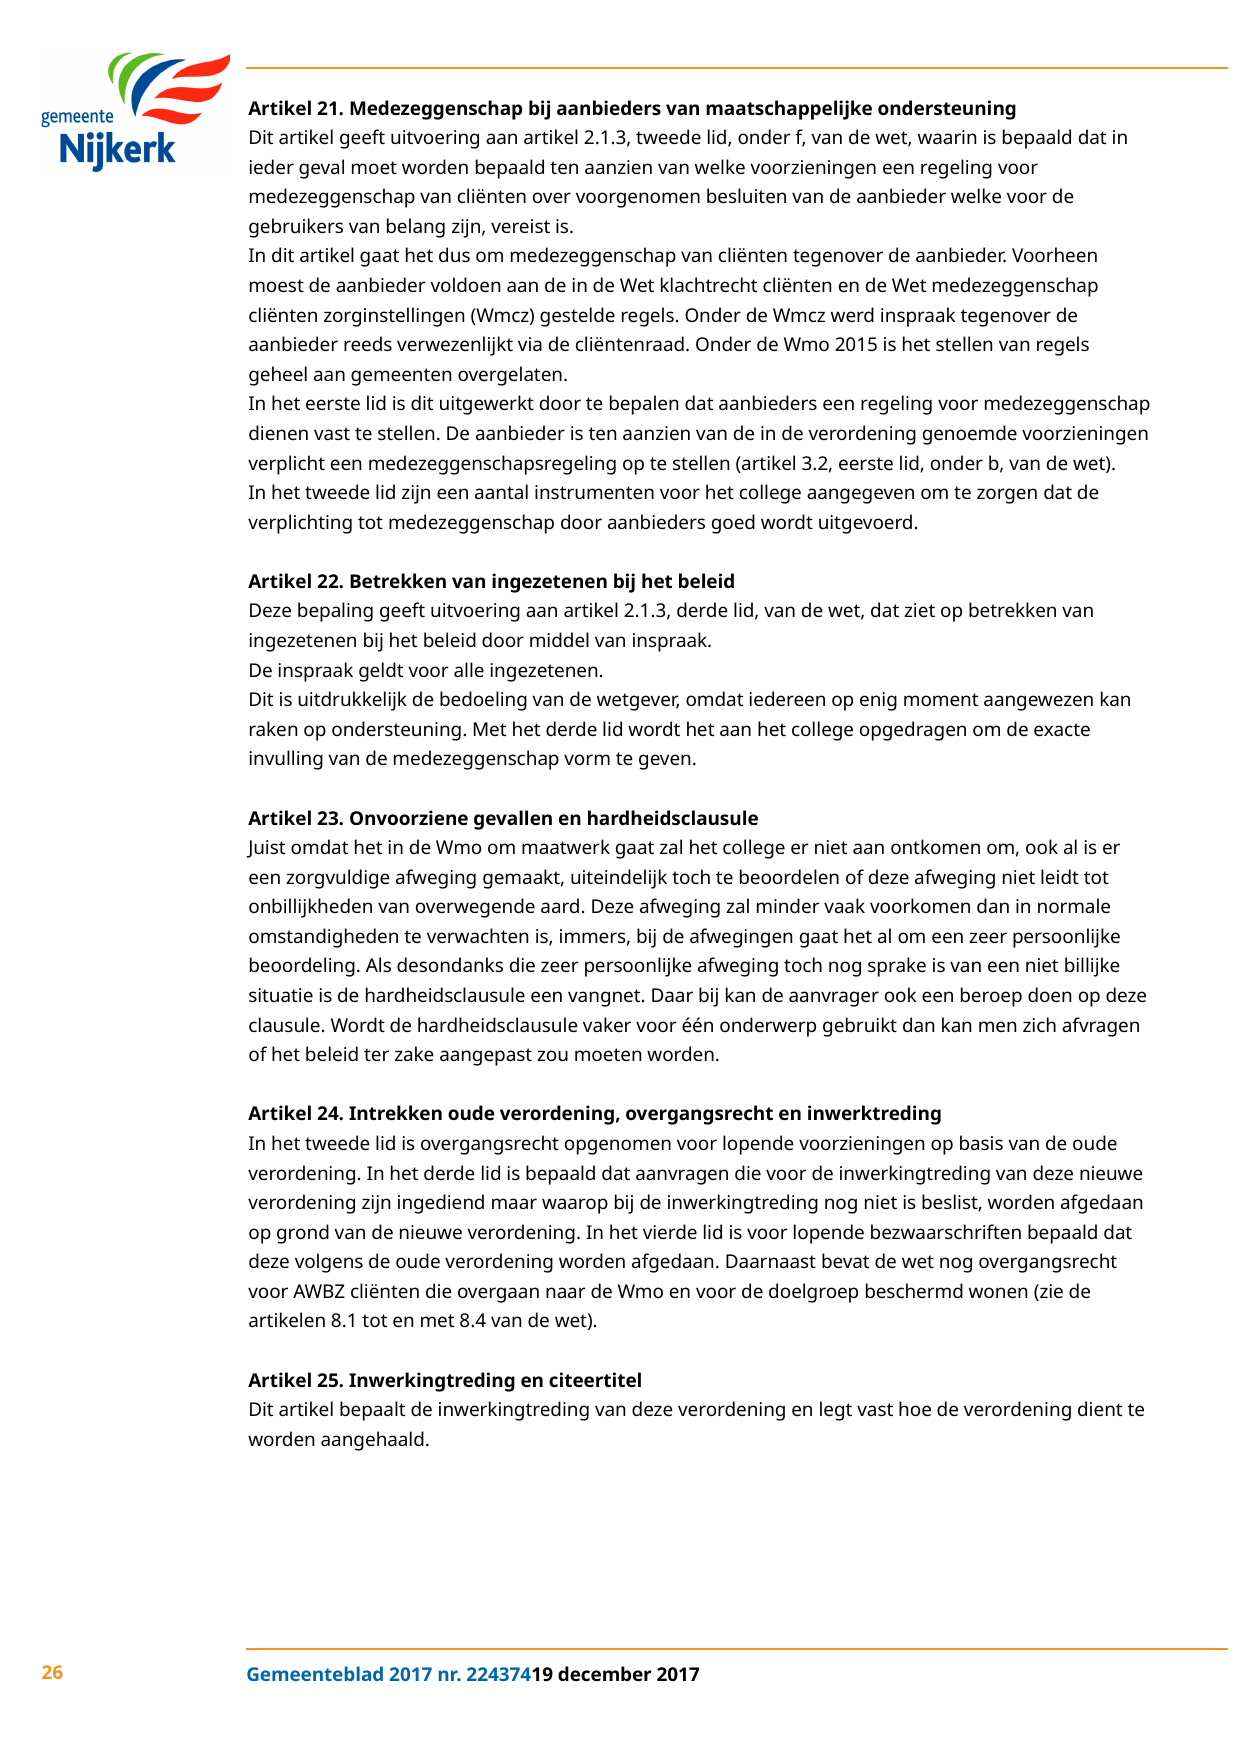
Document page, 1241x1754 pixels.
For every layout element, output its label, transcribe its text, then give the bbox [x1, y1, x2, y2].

text Dit is uitdrukkelijk de bedoeling van de wetgever, omdat iedereen op enig moment aangewezen kan raken op ondersteuning. Met het derde lid wordt het aan het college opgedragen om de exacte invulling van de medezeggenschap vorm te geven. [248, 686, 1152, 771]
text Artikel 21. Medezeggenschap bij aanbieders van maatschappelijke ondersteuning [248, 95, 1152, 121]
text Dit artikel geeft uitvoering aan artikel 2.1.3, tweede lid, onder f, van de wet, waarin is bepaald dat in ieder geval moet worden bepaald ten aanzien van welke voorzieningen een regeling voor medezeggenschap van cliënten over voorgenomen besluiten van de aanbieder welke voor de gebruikers van belang zijn, vereist is. [248, 124, 1152, 239]
text Dit artikel bepaalt de inwerkingtreding van deze verordening en legt vast hoe de verordening dient te worden aangehaald. [248, 1396, 1152, 1452]
text Deze bepaling geeft uitvoering aan artikel 2.1.3, derde lid, van de wet, dat ziet op betrekken van ingezetenen bij het beleid door middel van inspraak. [248, 598, 1152, 653]
text In dit artikel gaat het dus om medezeggenschap van cliënten tegenover de aanbieder. Voorheen moest de aanbieder voldoen aan de in de Wet klachtrecht cliënten en de Wet medezeggenschap cliënten zorginstellingen (Wmcz) gestelde regels. Onder de Wmcz werd inspraak tegenover de aanbieder reeds verwezenlijkt via de cliëntenraad. Onder de Wmo 2015 is het stellen van regels geheel aan gemeenten overgelaten. [248, 243, 1152, 387]
text Artikel 23. Onvoorziene gevallen en hardheidsclausule [248, 805, 1152, 831]
picture [41, 47, 231, 172]
text Artikel 22. Betrekken van ingezetenen bij het beleid [248, 568, 1152, 594]
text Artikel 25. Inwerkingtreding en citeertitel [248, 1367, 1152, 1393]
text De inspraak geldt voor alle ingezetenen. [248, 657, 1152, 683]
text Juist omdat het in de Wmo om maatwerk gaat zal het college er niet aan ontkomen om, ook al is er een zorgvuldige afweging gemaakt, uiteindelijk toch te beoordelen of deze afweging niet leidt tot onbillijkheden van overwegende aard. Deze afweging zal minder vaak voorkomen dan in normale omstandigheden te verwachten is, immers, bij de afwegingen gaat het al om een zeer persoonlijke beoordeling. Als desondanks die zeer persoonlijke afweging toch nog sprake is van een niet billijke situatie is de hardheidsclausule een vangnet. Daar bij kan de aanvrager ook een beroep doen op deze clausule. Wordt de hardheidsclausule vaker voor één onderwerp gebruikt dan kan men zich afvragen of het beleid ter zake aangepast zou moeten worden. [248, 834, 1152, 1067]
text Artikel 24. Intrekken oude verordening, overgangsrecht en inwerktreding [248, 1101, 1152, 1126]
text In het tweede lid zijn een aantal instrumenten voor het college aangegeven om te zorgen dat de verplichting tot medezeggenschap door aanbieders goed wordt uitgevoerd. [248, 479, 1152, 535]
text In het eerste lid is dit uitgewerkt door te bepalen dat aanbieders een regeling voor medezeggenschap dienen vast te stellen. De aanbieder is ten aanzien van de in de verordening genoemde voorzieningen verplicht een medezeggenschapsregeling op te stellen (artikel 3.2, eerste lid, onder b, van de wet). [248, 391, 1152, 476]
text In het tweede lid is overgangsrecht opgenomen voor lopende voorzieningen op basis van de oude verordening. In het derde lid is bepaald dat aanvragen die voor de inwerkingtreding van deze nieuwe verordening zijn ingediend maar waarop bij de inwerkingtreding nog niet is beslist, worden afgedaan op grond van de nieuwe verordening. In het vierde lid is voor lopende bezwaarschriften bepaald dat deze volgens de oude verordening worden afgedaan. Daarnaast bevat de wet nog overgangsrecht voor AWBZ cliënten die overgaan naar de Wmo en voor de doelgroep beschermd wonen (zie de artikelen 8.1 tot en met 8.4 van de wet). [248, 1130, 1152, 1333]
